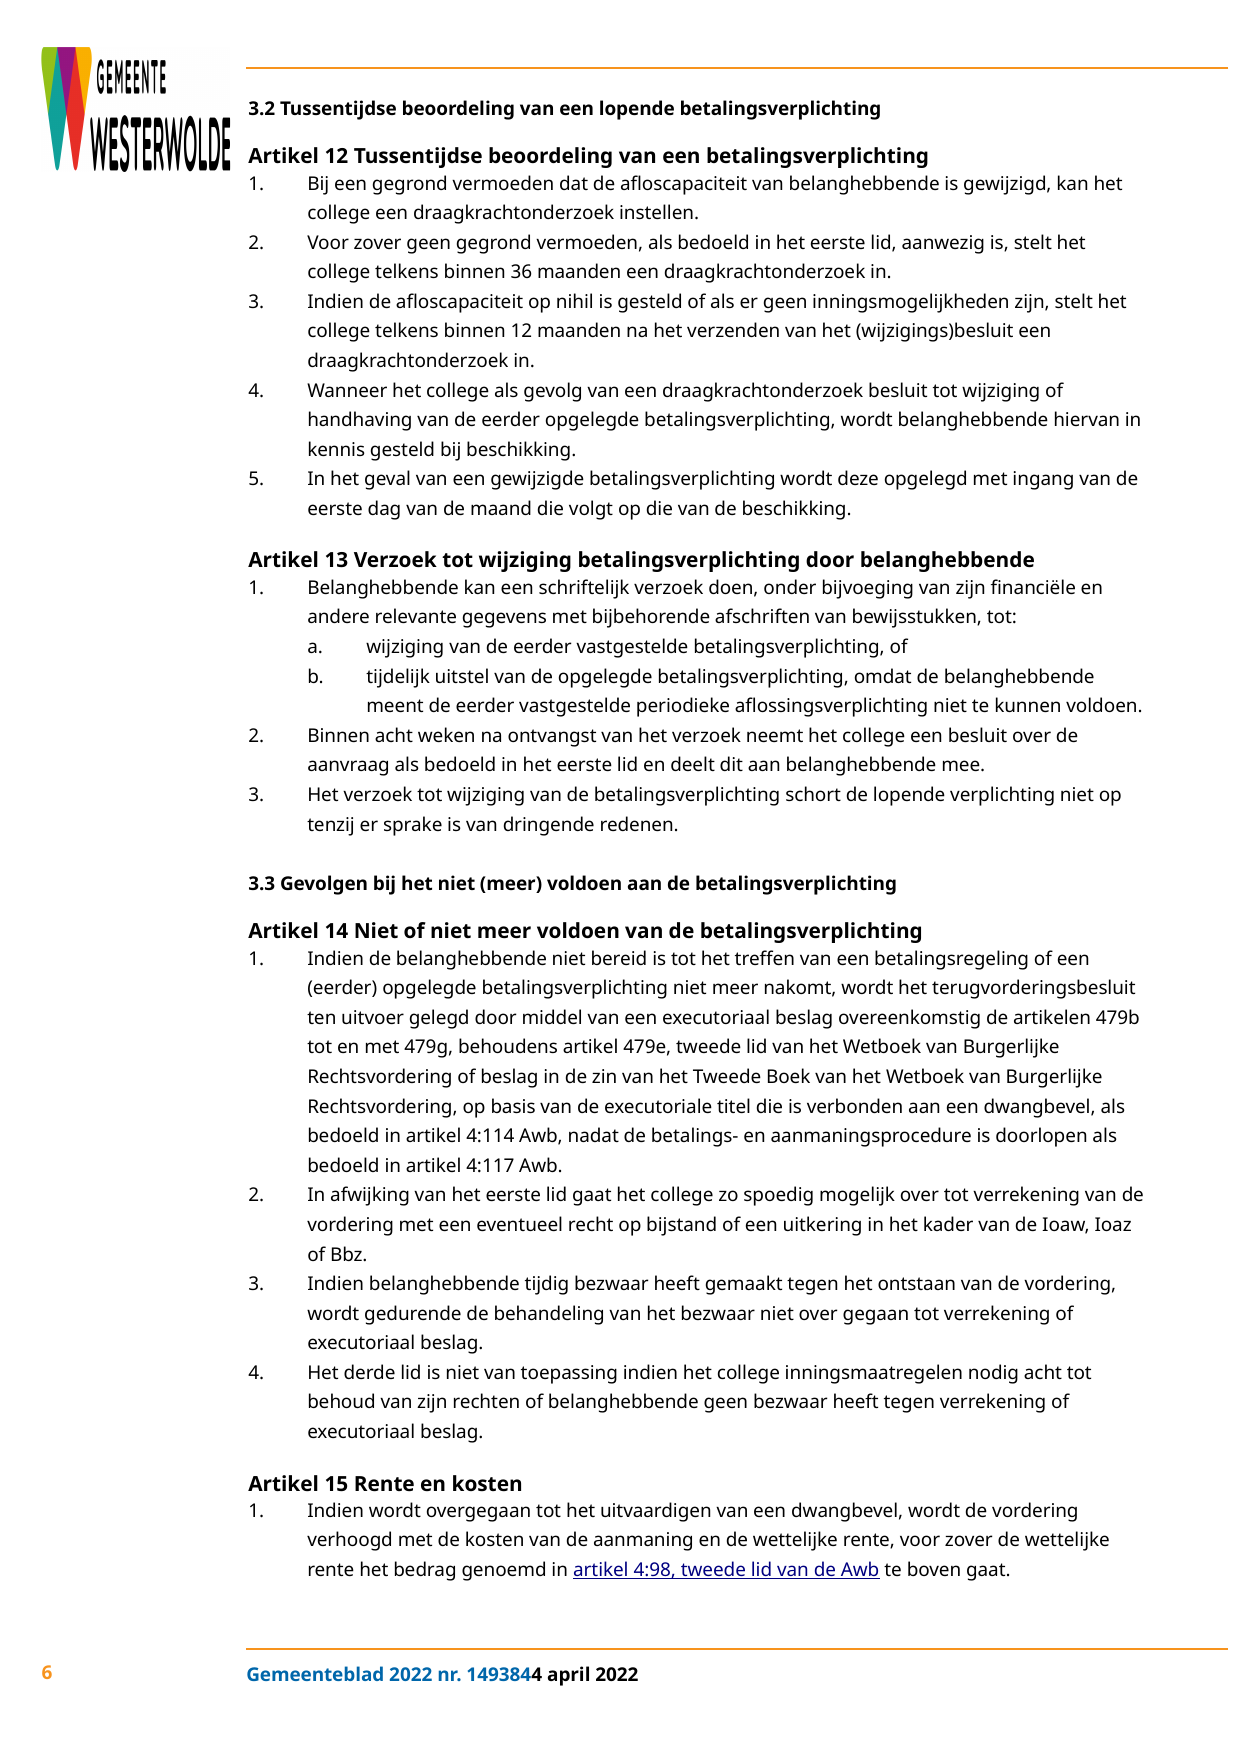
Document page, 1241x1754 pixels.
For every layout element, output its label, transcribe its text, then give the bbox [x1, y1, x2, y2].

list Indien de belanghebbende niet bereid is tot het treffen van een betalingsregeling of een (eerder) opgelegde betalingsverplichting niet meer nakomt, wordt het terugvorderingsbesluit ten uitvoer gelegd door middel van een executoriaal beslag overeenkomstig de artikelen 479b tot en met 479g, behoudens artikel 479e, tweede lid van het Wetboek van Burgerlijke Rechtsvordering of beslag in de zin van het Tweede Boek van het Wetboek van Burgerlijke Rechtsvordering, op basis van de executoriale titel die is verbonden aan een dwangbevel, als bedoeld in artikel 4:114 Awb, nadat de betalings- en aanmaningsprocedure is doorlopen als bedoeld in artikel 4:117 Awb. [248, 945, 1152, 1178]
list Indien de afloscapaciteit op nihil is gesteld of als er geen inningsmogelijkheden zijn, stelt het college telkens binnen 12 maanden na het verzenden van het (wijzigings)besluit een draagkrachtonderzoek in. [248, 288, 1152, 373]
text Artikel 13 Verzoek tot wijziging betalingsverplichting door belanghebbende [248, 546, 1152, 574]
list Indien wordt overgegaan tot het uitvaardigen van een dwangbevel, wordt de vordering verhoogd met de kosten van de aanmaning en de wettelijke rente, voor zover de wettelijke rente het bedrag genoemd in artikel 4:98, tweede lid van de Awb te boven gaat. [248, 1497, 1152, 1582]
list Indien belanghebbende tijdig bezwaar heeft gemaakt tegen het ontstaan van de vordering, wordt gedurende de behandeling van het bezwaar niet over gegaan tot verrekening of executoriaal beslag. [248, 1270, 1152, 1355]
text 3.2 Tussentijdse beoordeling van een lopende betalingsverplichting [248, 95, 1152, 121]
list Binnen acht weken na ontvangst van het verzoek neemt het college een besluit over de aanvraag als bedoeld in het eerste lid en deelt dit aan belanghebbende mee. [248, 722, 1152, 777]
list Het derde lid is niet van toepassing indien het college inningsmaatregelen nodig acht tot behoud van zijn rechten of belanghebbende geen bezwaar heeft tegen verrekening of executoriaal beslag. [248, 1359, 1152, 1444]
text Artikel 12 Tussentijdse beoordeling van een betalingsverplichting [248, 141, 1152, 170]
list Voor zover geen gegrond vermoeden, als bedoeld in het eerste lid, aanwezig is, stelt het college telkens binnen 36 maanden een draagkrachtonderzoek in. [248, 229, 1152, 284]
text Artikel 14 Niet of niet meer voldoen van de betalingsverplichting [248, 916, 1152, 945]
picture [41, 47, 231, 172]
list tijdelijk uitstel van de opgelegde betalingsverplichting, omdat de belanghebbende meent de eerder vastgestelde periodieke aflossingsverplichting niet te kunnen voldoen. [307, 663, 1152, 718]
list In het geval van een gewijzigde betalingsverplichting wordt deze opgelegd met ingang van de eerste dag van de maand die volgt op die van de beschikking. [248, 466, 1152, 521]
list wijziging van de eerder vastgestelde betalingsverplichting, of [307, 633, 1152, 659]
list Het verzoek tot wijziging van de betalingsverplichting schort de lopende verplichting niet op tenzij er sprake is van dringende redenen. [248, 781, 1152, 836]
list In afwijking van het eerste lid gaat het college zo spoedig mogelijk over tot verrekening van de vordering met een eventueel recht op bijstand of een uitkering in het kader van de Ioaw, Ioaz of Bbz. [248, 1182, 1152, 1266]
text Artikel 15 Rente en kosten [248, 1469, 1152, 1497]
list Belanghebbende kan een schriftelijk verzoek doen, onder bijvoeging van zijn financiële en andere relevante gegevens met bijbehorende afschriften van bewijsstukken, tot: [248, 574, 1152, 629]
list Bij een gegrond vermoeden dat de afloscapaciteit van belanghebbende is gewijzigd, kan het college een draagkrachtonderzoek instellen. [248, 170, 1152, 225]
list Wanneer het college als gevolg van een draagkrachtonderzoek besluit tot wijziging of handhaving van de eerder opgelegde betalingsverplichting, wordt belanghebbende hiervan in kennis gesteld bij beschikking. [248, 377, 1152, 462]
text 3.3 Gevolgen bij het niet (meer) voldoen aan de betalingsverplichting [248, 870, 1152, 896]
